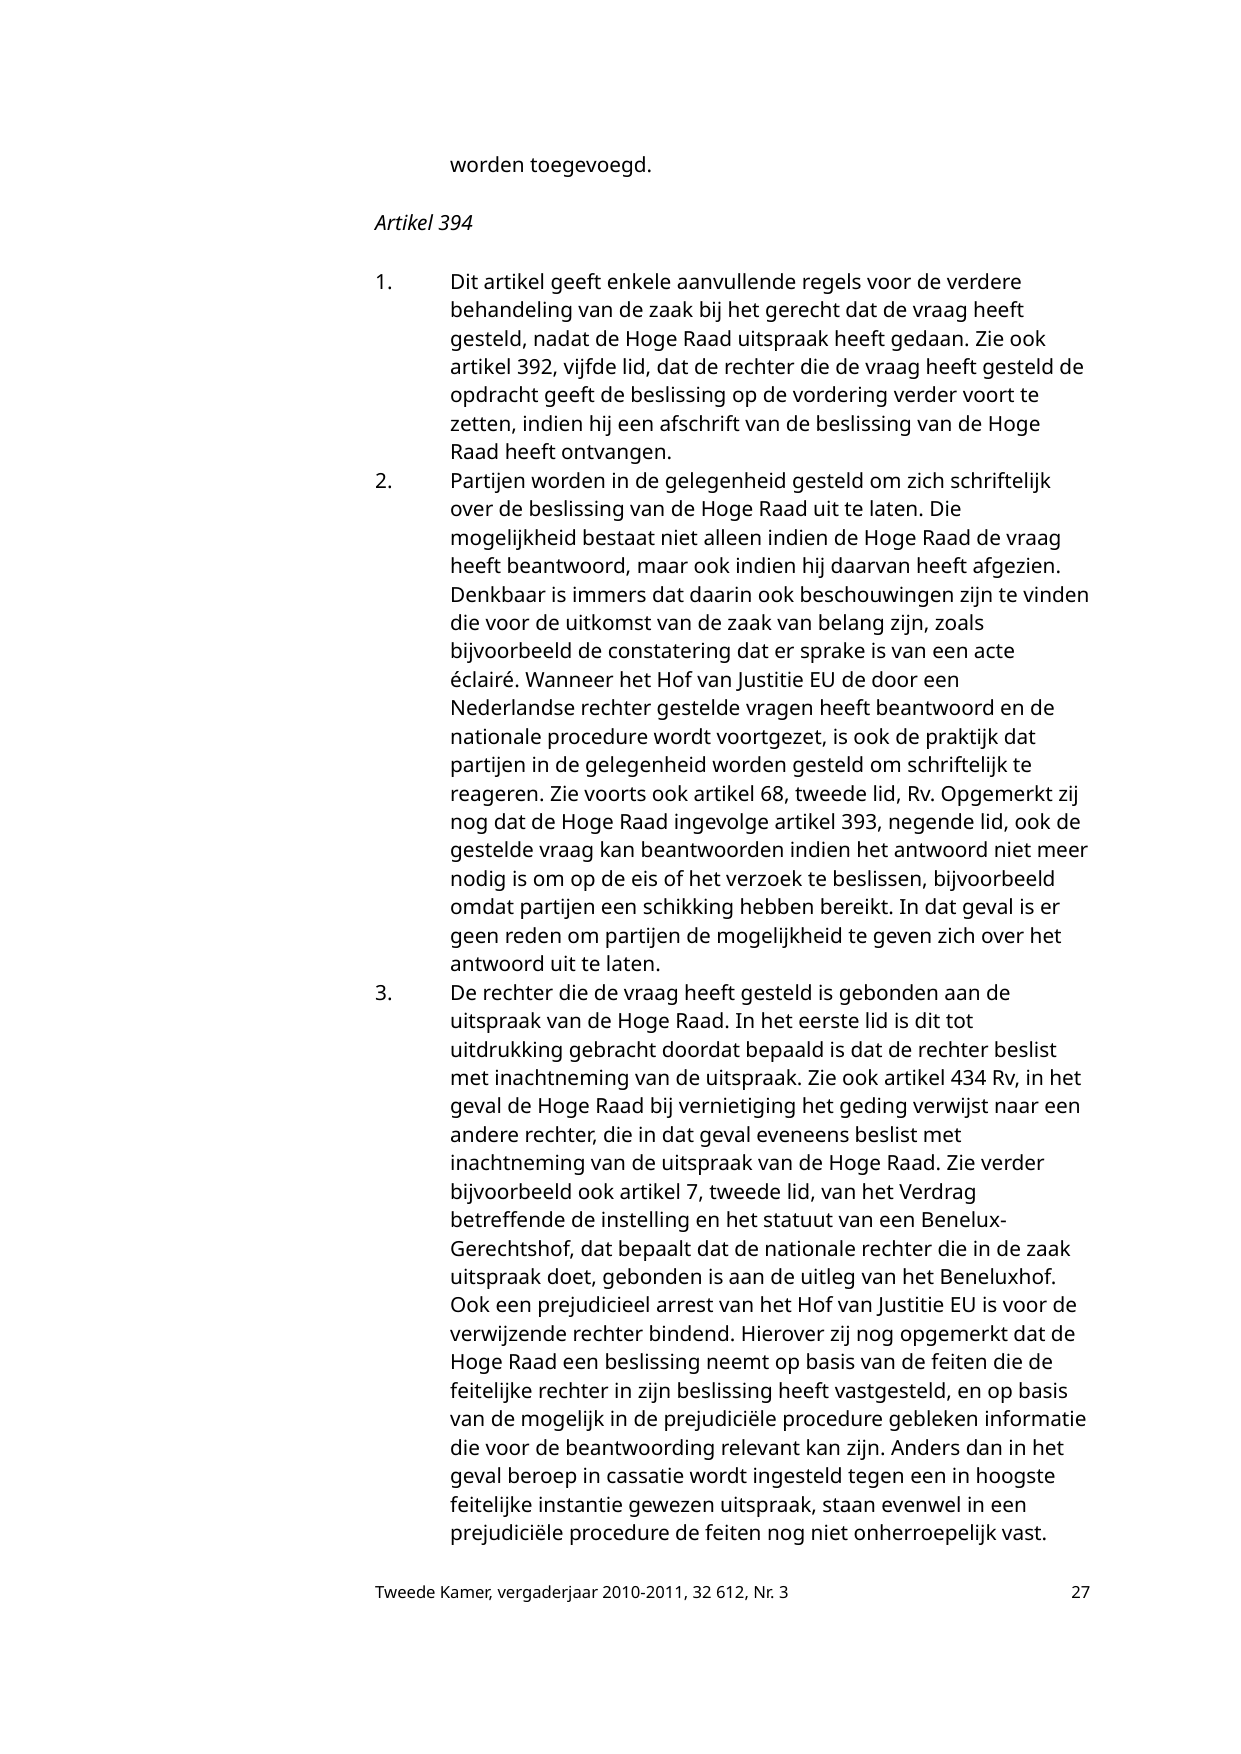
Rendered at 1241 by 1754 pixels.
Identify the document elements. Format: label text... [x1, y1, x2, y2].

list worden toegevoegd. [375, 150, 1090, 178]
list De rechter die de vraag heeft gesteld is gebonden aan de uitspraak van de Hoge Raad. In het eerste lid is dit tot uitdrukking gebracht doordat bepaald is dat de rechter beslist met inachtneming van de uitspraak. Zie ook artikel 434 Rv, in het geval de Hoge Raad bij vernietiging het geding verwijst naar een andere rechter, die in dat geval eveneens beslist met inachtneming van de uitspraak van de Hoge Raad. Zie verder bijvoorbeeld ook artikel 7, tweede lid, van het Verdrag betreffende de instelling en het statuut van een Benelux-Gerechtshof, dat bepaalt dat de nationale rechter die in de zaak uitspraak doet, gebonden is aan de uitleg van het Beneluxhof. Ook een prejudicieel arrest van het Hof van Justitie EU is voor de verwijzende rechter bindend. Hierover zij nog opgemerkt dat de Hoge Raad een beslissing neemt op basis van de feiten die de feitelijke rechter in zijn beslissing heeft vastgesteld, en op basis van de mogelijk in de prejudiciële procedure gebleken informatie die voor de beantwoording relevant kan zijn. Anders dan in het geval beroep in cassatie wordt ingesteld tegen een in hoogste feitelijke instantie gewezen uitspraak, staan evenwel in een prejudiciële procedure de feiten nog niet onherroepelijk vast. [375, 978, 1090, 1547]
text Artikel 394 [375, 208, 1090, 237]
list Dit artikel geeft enkele aanvullende regels voor de verdere behandeling van de zaak bij het gerecht dat de vraag heeft gesteld, nadat de Hoge Raad uitspraak heeft gedaan. Zie ook artikel 392, vijfde lid, dat de rechter die de vraag heeft gesteld de opdracht geeft de beslissing op de vordering verder voort te zetten, indien hij een afschrift van de beslissing van de Hoge Raad heeft ontvangen. [375, 267, 1090, 466]
list Partijen worden in de gelegenheid gesteld om zich schriftelijk over de beslissing van de Hoge Raad uit te laten. Die mogelijkheid bestaat niet alleen indien de Hoge Raad de vraag heeft beantwoord, maar ook indien hij daarvan heeft afgezien. Denkbaar is immers dat daarin ook beschouwingen zijn te vinden die voor de uitkomst van de zaak van belang zijn, zoals bijvoorbeeld de constatering dat er sprake is van een acte éclairé. Wanneer het Hof van Justitie EU de door een Nederlandse rechter gestelde vragen heeft beantwoord en de nationale procedure wordt voortgezet, is ook de praktijk dat partijen in de gelegenheid worden gesteld om schriftelijk te reageren. Zie voorts ook artikel 68, tweede lid, Rv. Opgemerkt zij nog dat de Hoge Raad ingevolge artikel 393, negende lid, ook de gestelde vraag kan beantwoorden indien het antwoord niet meer nodig is om op de eis of het verzoek te beslissen, bijvoorbeeld omdat partijen een schikking hebben bereikt. In dat geval is er geen reden om partijen de mogelijkheid te geven zich over het antwoord uit te laten. [375, 466, 1090, 978]
